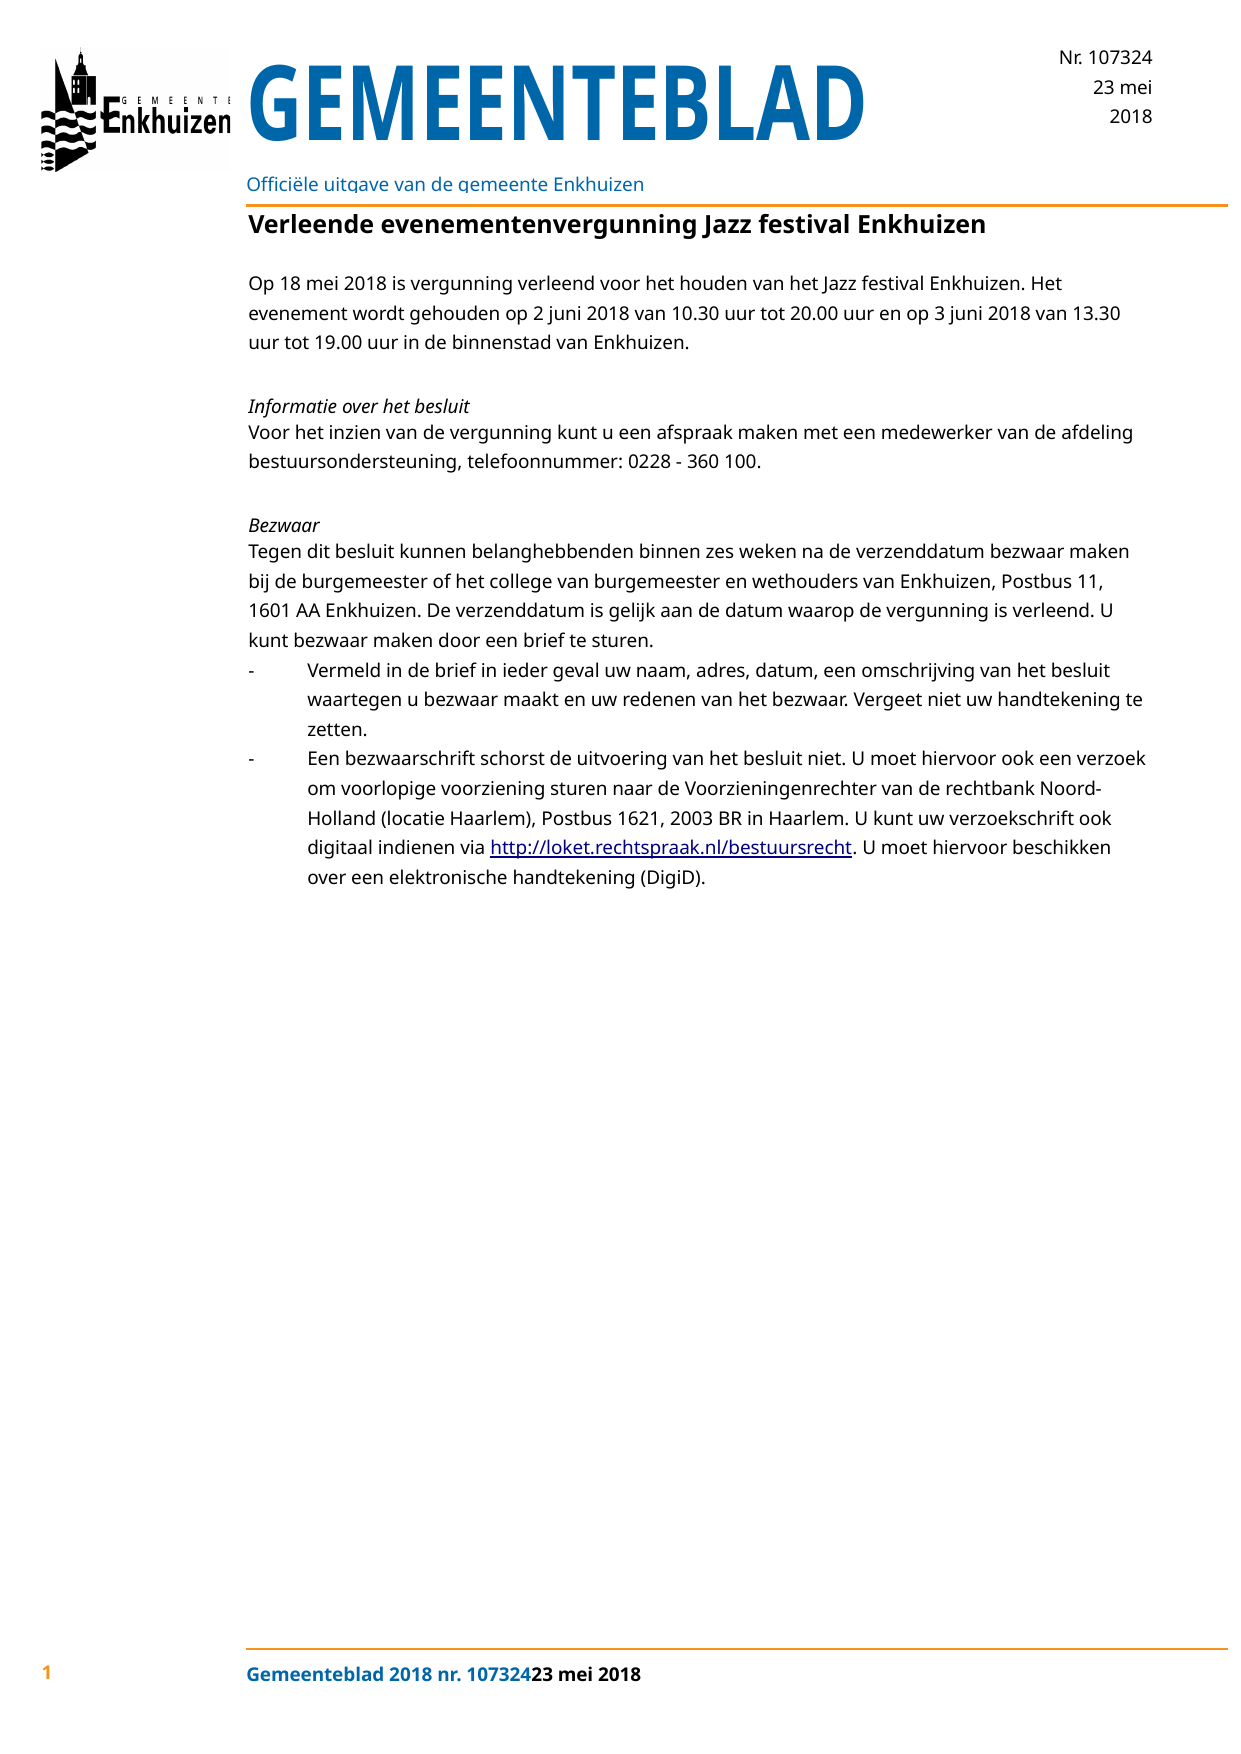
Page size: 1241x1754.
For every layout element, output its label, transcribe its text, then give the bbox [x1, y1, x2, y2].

text Informatie over het besluit [248, 393, 1152, 419]
text Bezwaar [248, 513, 1152, 538]
picture [41, 47, 231, 172]
text Tegen dit besluit kunnen belanghebbenden binnen zes weken na de verzenddatum bezwaar maken bij de burgemeester of het college van burgemeester en wethouders van Enkhuizen, Postbus 11, 1601 AA Enkhuizen. De verzenddatum is gelijk aan de datum waarop de vergunning is verleend. U kunt bezwaar maken door een brief te sturen. [248, 538, 1152, 653]
list Een bezwaarschrift schorst de uitvoering van het besluit niet. U moet hiervoor ook een verzoek om voorlopige voorziening sturen naar de Voorzieningenrechter van de rechtbank Noord-Holland (locatie Haarlem), Postbus 1621, 2003 BR in Haarlem. U kunt uw verzoekschrift ook digitaal indienen via http://loket.rechtspraak.nl/bestuursrecht. U moet hiervoor beschikken over een elektronische handtekening (DigiD). [248, 746, 1152, 889]
text Verleende evenementenvergunning Jazz festival Enkhuizen [248, 207, 1152, 241]
text Op 18 mei 2018 is vergunning verleend voor het houden van het Jazz festival Enkhuizen. Het evenement wordt gehouden op 2 juni 2018 van 10.30 uur tot 20.00 uur en op 3 juni 2018 van 13.30 uur tot 19.00 uur in de binnenstad van Enkhuizen. [248, 270, 1152, 355]
text Voor het inzien van de vergunning kunt u een afspraak maken met een medewerker van de afdeling bestuursondersteuning, telefoonnummer: 0228 - 360 100. [248, 419, 1152, 474]
list Vermeld in de brief in ieder geval uw naam, adres, datum, een omschrijving van het besluit waartegen u bezwaar maakt en uw redenen van het bezwaar. Vergeet niet uw handtekening te zetten. [248, 657, 1152, 742]
